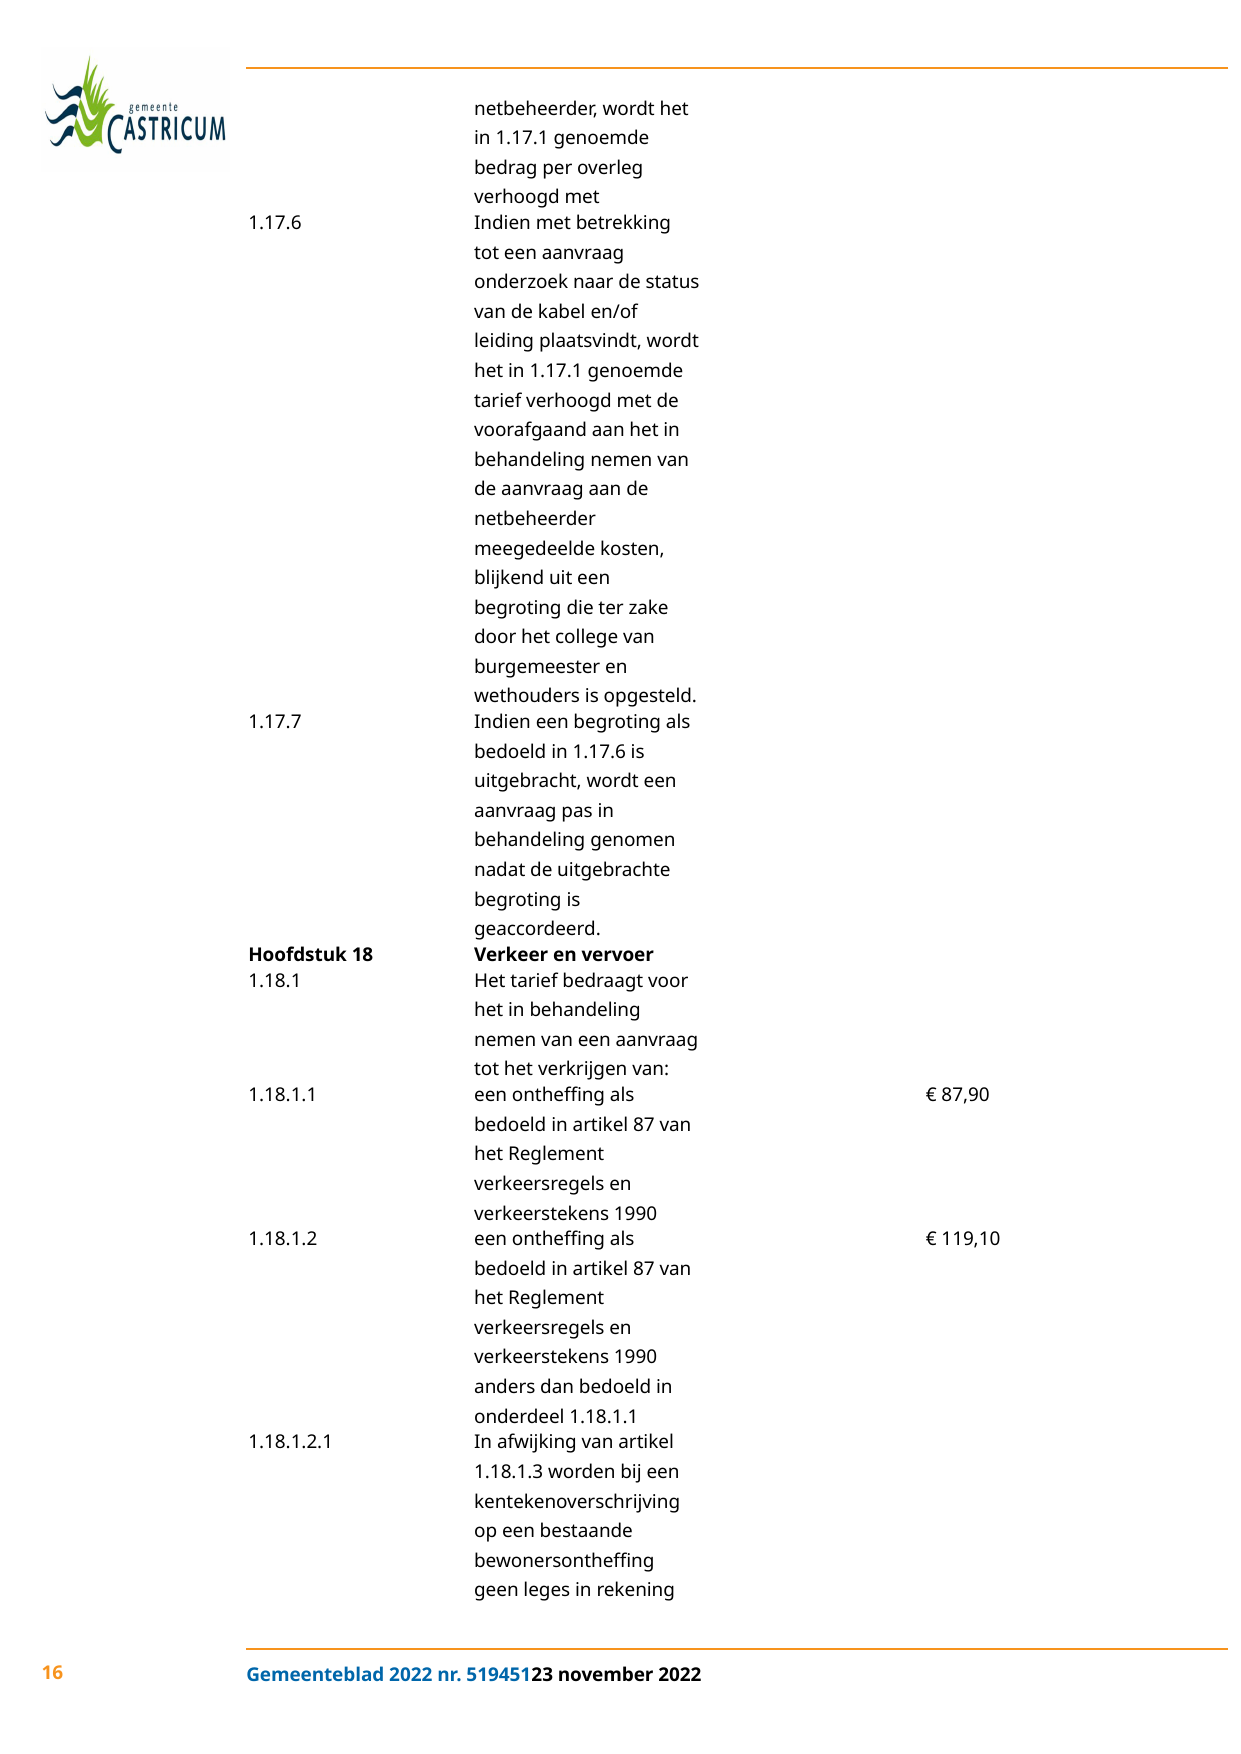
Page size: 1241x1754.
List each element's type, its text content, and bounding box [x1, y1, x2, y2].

table_cell [700, 1081, 926, 1225]
table_cell 1.18.1.2 [248, 1225, 474, 1429]
table_cell 1.18.1.1 [248, 1081, 474, 1225]
table_cell [700, 95, 926, 209]
table_cell [700, 1429, 926, 1602]
table_cell [926, 95, 1152, 209]
table_cell In afwijking van artikel 1.18.1.3 worden bij een kentekenoverschrijving op een bestaande bewonersontheffing geen leges in rekening [474, 1429, 700, 1602]
table_cell [926, 1429, 1152, 1602]
table_cell 1.18.1 [248, 967, 474, 1081]
table_cell een ontheffing als bedoeld in artikel 87 van het Reglement verkeersregels en verkeerstekens 1990 [474, 1081, 700, 1225]
table_cell [926, 209, 1152, 708]
table_cell 1.17.6 [248, 209, 474, 708]
table_cell [926, 708, 1152, 941]
table_cell Indien met betrekking tot een aanvraag onderzoek naar de status van de kabel en/of leiding plaatsvindt, wordt het in 1.17.1 genoemde tarief verhoogd met de voorafgaand aan het in behandeling nemen van de aanvraag aan de netbeheerder meegedeelde kosten, blijkend uit een begroting die ter zake door het college van burgemeester en wethouders is opgesteld. [474, 209, 700, 708]
table_cell 1.18.1.2.1 [248, 1429, 474, 1602]
table_cell Verkeer en vervoer [474, 941, 700, 967]
table_cell [700, 708, 926, 941]
table_cell [700, 967, 926, 1081]
picture [41, 47, 231, 172]
table_cell [248, 95, 474, 209]
table_cell [700, 941, 926, 967]
table_cell Indien een begroting als bedoeld in 1.17.6 is uitgebracht, wordt een aanvraag pas in behandeling genomen nadat de uitgebrachte begroting is geaccordeerd. [474, 708, 700, 941]
table_cell netbeheerder, wordt het in 1.17.1 genoemde bedrag per overleg verhoogd met [474, 95, 700, 209]
table_cell [700, 1225, 926, 1429]
table_cell € 87,90 [926, 1081, 1152, 1225]
table_cell € 119,10 [926, 1225, 1152, 1429]
table_cell [926, 967, 1152, 1081]
table_cell 1.17.7 [248, 708, 474, 941]
table_cell Hoofdstuk 18 [248, 941, 474, 967]
table_cell [700, 209, 926, 708]
table_cell Het tarief bedraagt voor het in behandeling nemen van een aanvraag tot het verkrijgen van: [474, 967, 700, 1081]
table_cell [926, 941, 1152, 967]
table_cell een ontheffing als bedoeld in artikel 87 van het Reglement verkeersregels en verkeerstekens 1990 anders dan bedoeld in onderdeel 1.18.1.1 [474, 1225, 700, 1429]
